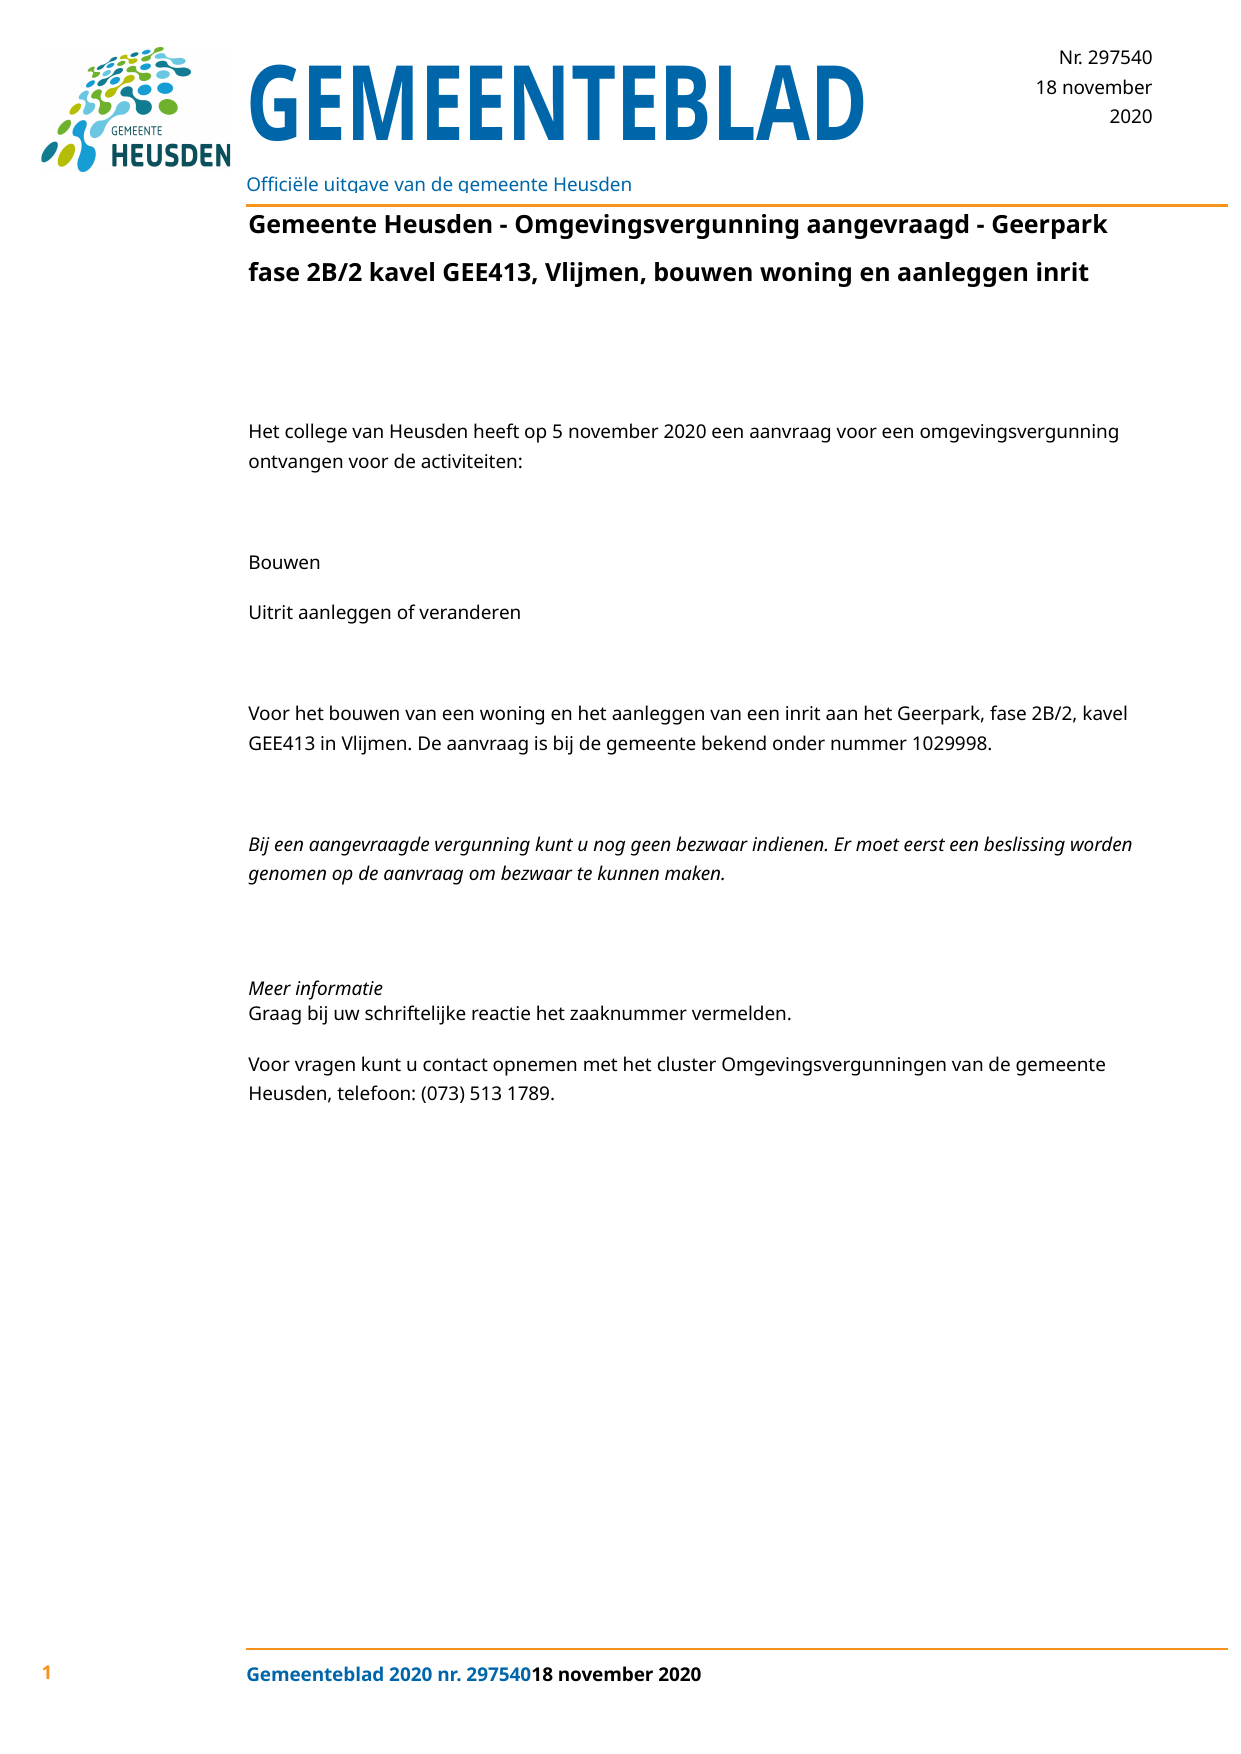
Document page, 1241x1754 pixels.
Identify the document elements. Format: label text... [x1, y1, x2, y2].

text Voor het bouwen van een woning en het aanleggen van een inrit aan het Geerpark, fase 2B/2, kavel GEE413 in Vlijmen. De aanvraag is bij de gemeente bekend onder nummer 1029998. [248, 700, 1152, 756]
text Uitrit aanleggen of veranderen [248, 599, 1152, 625]
picture [41, 47, 231, 172]
text Gemeente Heusden - Omgevingsvergunning aangevraagd - Geerpark fase 2B/2 kavel GEE413, Vlijmen, bouwen woning en aanleggen inrit [248, 207, 1152, 288]
text Het college van Heusden heeft op 5 november 2020 een aanvraag voor een omgevingsvergunning ontvangen voor de activiteiten: [248, 419, 1152, 474]
text Bouwen [248, 549, 1152, 575]
text Graag bij uw schriftelijke reactie het zaaknummer vermelden. [248, 1001, 1152, 1026]
text Voor vragen kunt u contact opnemen met het cluster Omgevingsvergunningen van de gemeente Heusden, telefoon: (073) 513 1789. [248, 1051, 1152, 1106]
text Bij een aangevraagde vergunning kunt u nog geen bezwaar indienen. Er moet eerst een beslissing worden genomen op de aanvraag om bezwaar te kunnen maken. [248, 831, 1152, 886]
text Meer informatie [248, 975, 1152, 1001]
